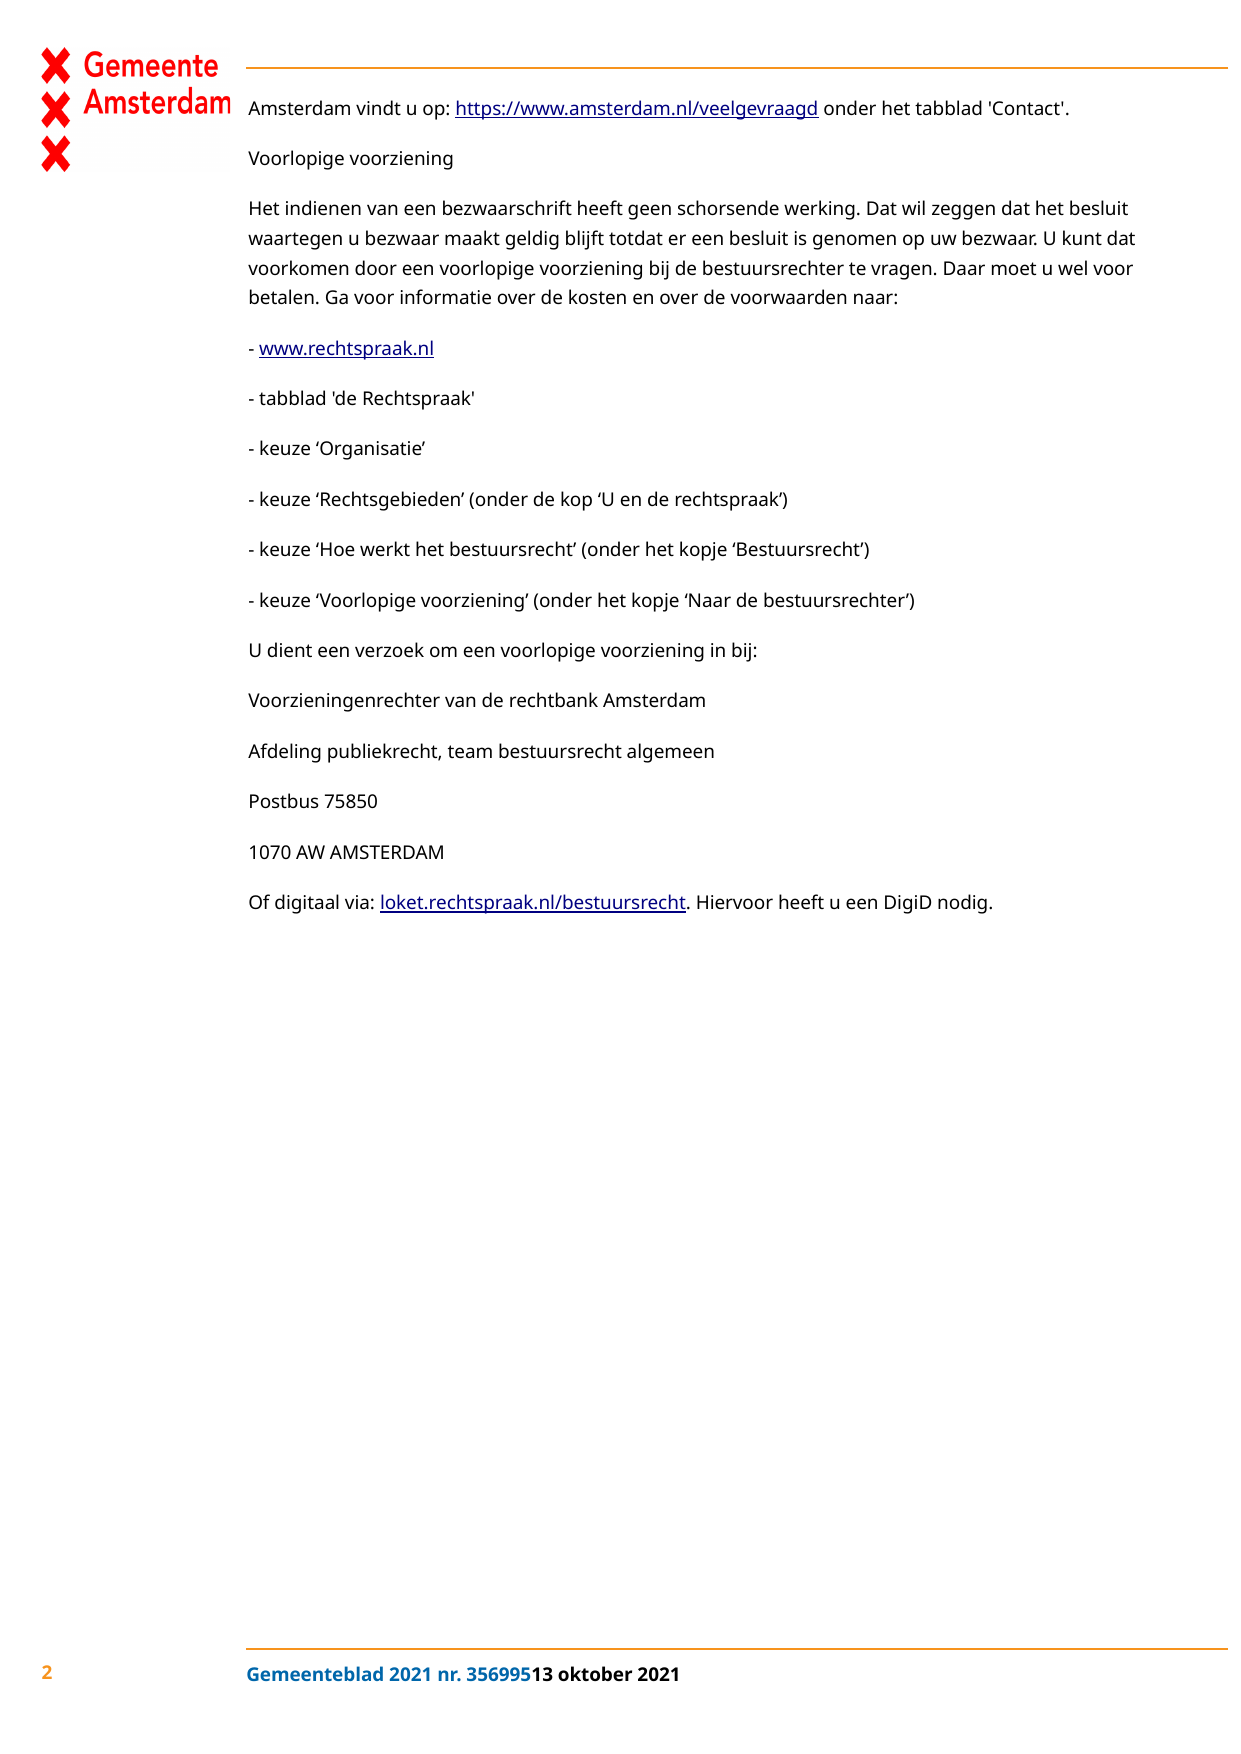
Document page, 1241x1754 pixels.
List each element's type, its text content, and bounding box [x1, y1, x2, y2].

text U dient een verzoek om een voorlopige voorziening in bij: [248, 637, 1152, 663]
text - keuze ‘Voorlopige voorziening’ (onder het kopje ‘Naar de bestuursrechter’) [248, 587, 1152, 613]
picture [41, 47, 231, 172]
text - keuze ‘Rechtsgebieden’ (onder de kop ‘U en de rechtspraak’) [248, 486, 1152, 512]
text - tabblad 'de Rechtspraak' [248, 385, 1152, 411]
text Afdeling publiekrecht, team bestuursrecht algemeen [248, 738, 1152, 764]
text - keuze ‘Hoe werkt het bestuursrecht’ (onder het kopje ‘Bestuursrecht’) [248, 536, 1152, 562]
text Voorzieningenrechter van de rechtbank Amsterdam [248, 688, 1152, 713]
text Voorlopige voorziening [248, 145, 1152, 171]
text 1070 AW AMSTERDAM [248, 839, 1152, 865]
text Amsterdam vindt u op: https://www.amsterdam.nl/veelgevraagd onder het tabblad 'Contact'. [248, 95, 1152, 121]
text Het indienen van een bezwaarschrift heeft geen schorsende werking. Dat wil zeggen dat het besluit waartegen u bezwaar maakt geldig blijft totdat er een besluit is genomen op uw bezwaar. U kunt dat voorkomen door een voorlopige voorziening bij de bestuursrechter te vragen. Daar moet u wel voor betalen. Ga voor informatie over de kosten en over de voorwaarden naar: [248, 196, 1152, 310]
text Of digitaal via: loket.rechtspraak.nl/bestuursrecht. Hiervoor heeft u een DigiD nodig. [248, 889, 1152, 915]
text - keuze ‘Organisatie’ [248, 436, 1152, 461]
text - www.rechtspraak.nl [248, 335, 1152, 361]
text Postbus 75850 [248, 788, 1152, 814]
